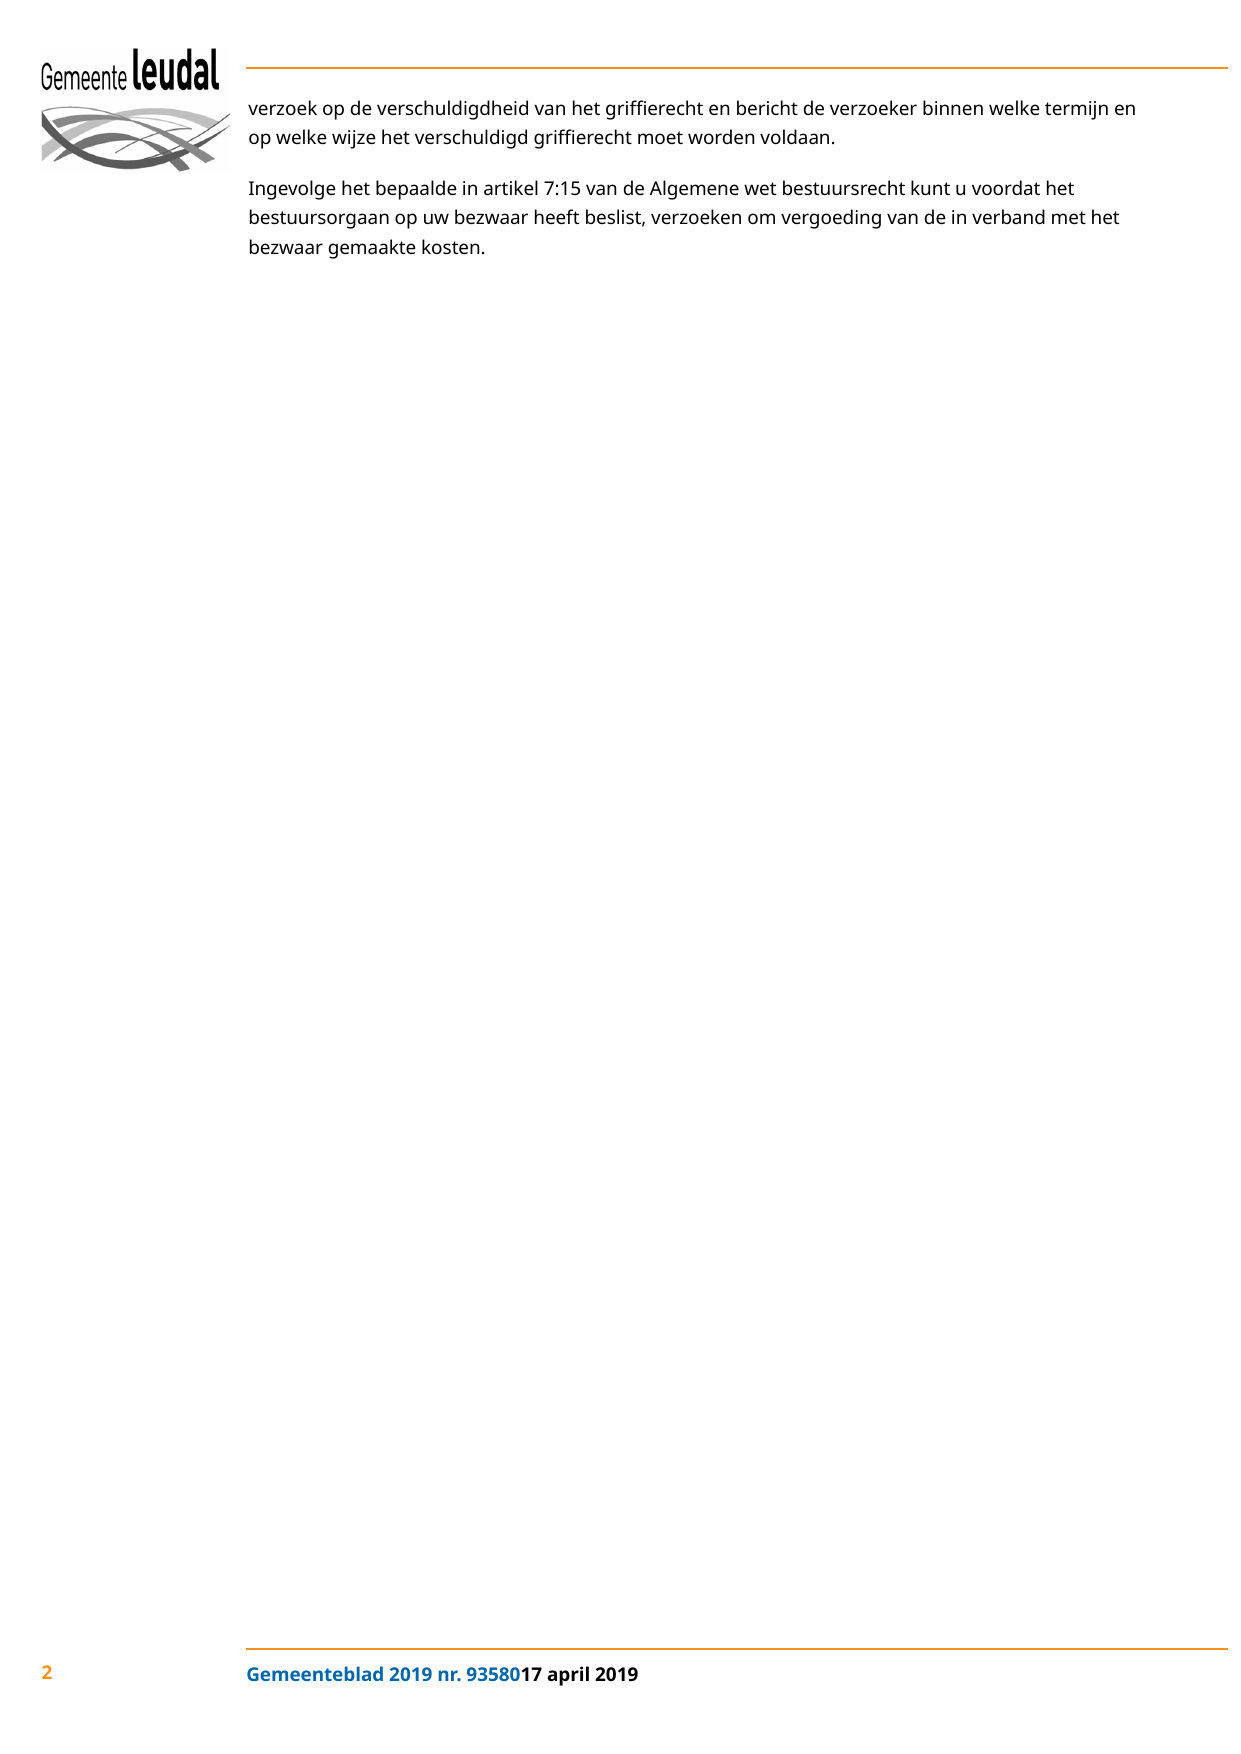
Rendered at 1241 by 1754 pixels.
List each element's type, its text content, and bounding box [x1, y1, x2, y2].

picture [41, 47, 231, 172]
text Ingevolge het bepaalde in artikel 7:15 van de Algemene wet bestuursrecht kunt u voordat het bestuursorgaan op uw bezwaar heeft beslist, verzoeken om vergoeding van de in verband met het bezwaar gemaakte kosten. [248, 175, 1152, 260]
text verzoek op de verschuldigdheid van het griffierecht en bericht de verzoeker binnen welke termijn en op welke wijze het verschuldigd griffierecht moet worden voldaan. [248, 95, 1152, 150]
